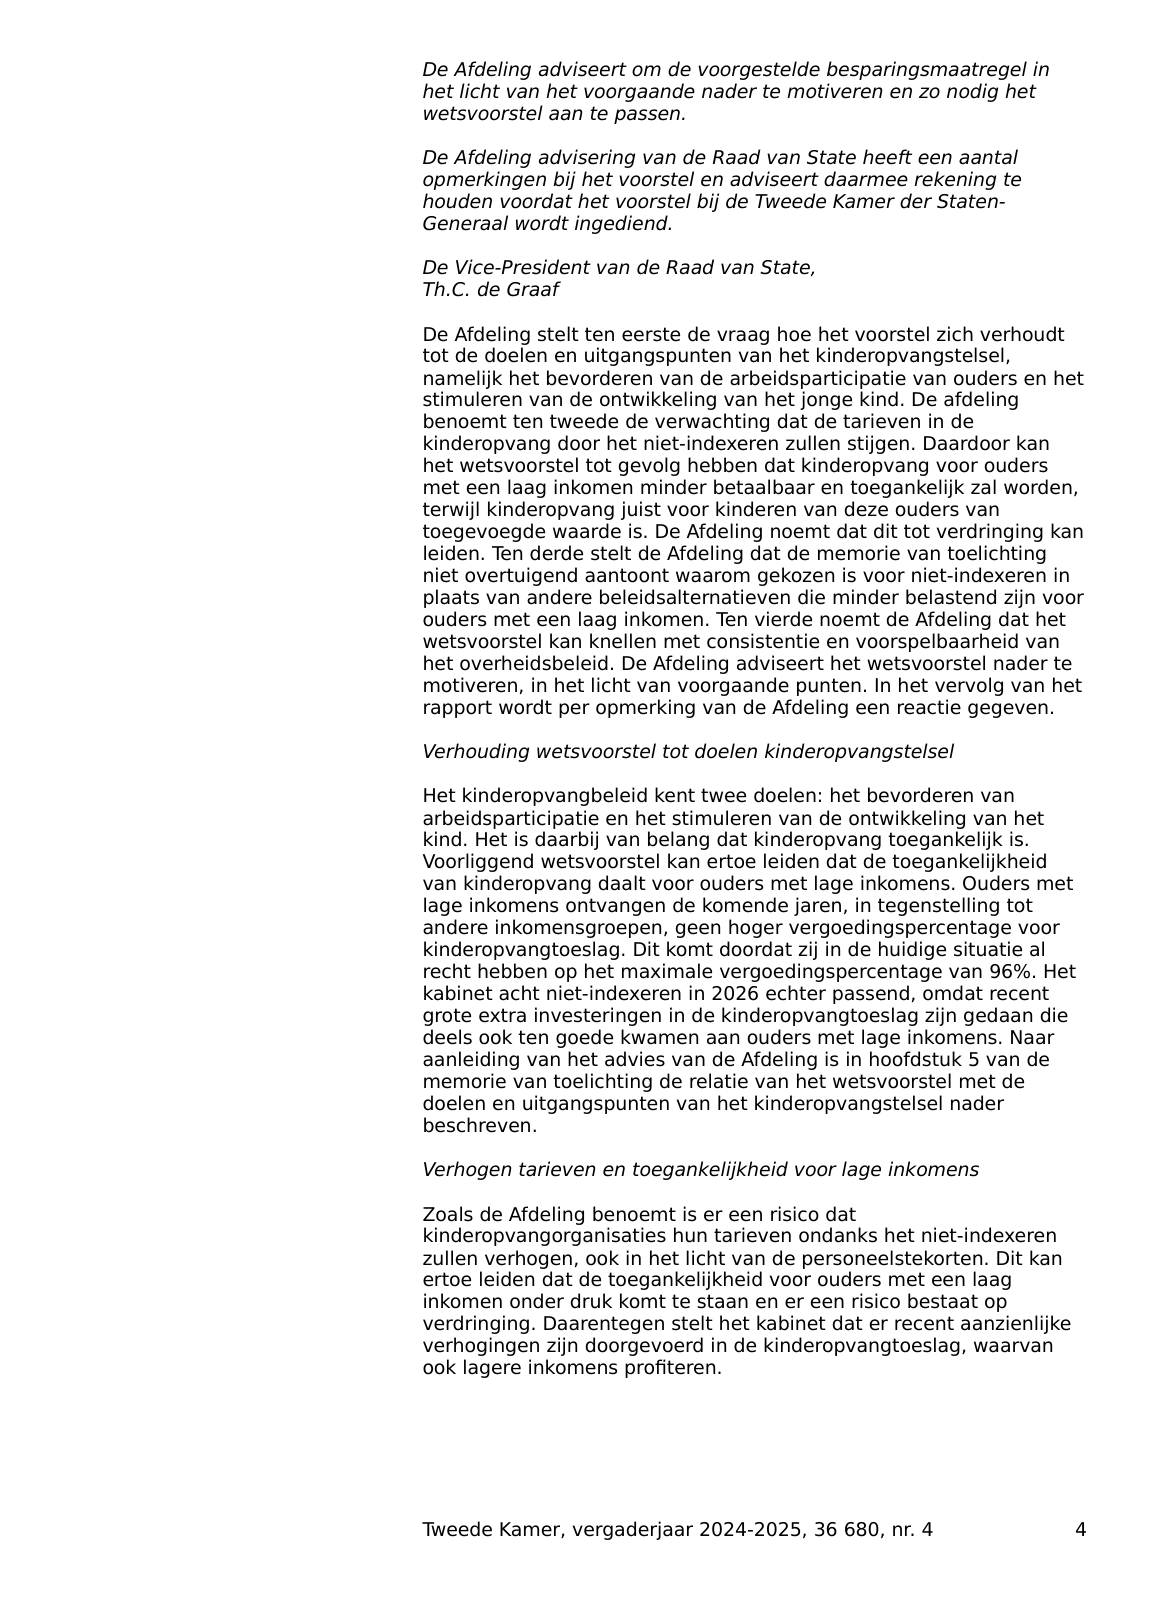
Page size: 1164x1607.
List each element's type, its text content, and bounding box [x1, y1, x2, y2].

text De Afdeling advisering van de Raad van State heeft een aantal opmerkingen bij het voorstel en adviseert daarmee rekening te houden voordat het voorstel bij de Tweede Kamer der Staten-Generaal wordt ingediend. [422, 147, 1087, 235]
subtitle Verhouding wetsvoorstel tot doelen kinderopvangstelsel [422, 741, 1087, 763]
text De Vice-President van de Raad van State, [422, 257, 1087, 279]
text Zoals de Afdeling benoemt is er een risico dat kinderopvangorganisaties hun tarieven ondanks het niet-indexeren zullen verhogen, ook in het licht van de personeelstekorten. Dit kan ertoe leiden dat de toegankelijkheid voor ouders met een laag inkomen onder druk komt te staan en er een risico bestaat op verdringing. Daarentegen stelt het kabinet dat er recent aanzienlijke verhogingen zijn doorgevoerd in de kinderopvangtoeslag, waarvan ook lagere inkomens profiteren. [422, 1203, 1087, 1379]
text De Afdeling adviseert om de voorgestelde besparingsmaatregel in het licht van het voorgaande nader te motiveren en zo nodig het wetsvoorstel aan te passen. [422, 59, 1087, 125]
subtitle Verhogen tarieven en toegankelijkheid voor lage inkomens [422, 1159, 1087, 1181]
text De Afdeling stelt ten eerste de vraag hoe het voorstel zich verhoudt tot de doelen en uitgangspunten van het kinderopvangstelsel, namelijk het bevorderen van de arbeidsparticipatie van ouders en het stimuleren van de ontwikkeling van het jonge kind. De afdeling benoemt ten tweede de verwachting dat de tarieven in de kinderopvang door het niet-indexeren zullen stijgen. Daardoor kan het wetsvoorstel tot gevolg hebben dat kinderopvang voor ouders met een laag inkomen minder betaalbaar en toegankelijk zal worden, terwijl kinderopvang juist voor kinderen van deze ouders van toegevoegde waarde is. De Afdeling noemt dat dit tot verdringing kan leiden. Ten derde stelt de Afdeling dat de memorie van toelichting niet overtuigend aantoont waarom gekozen is voor niet-indexeren in plaats van andere beleidsalternatieven die minder belastend zijn voor ouders met een laag inkomen. Ten vierde noemt de Afdeling dat het wetsvoorstel kan knellen met consistentie en voorspelbaarheid van het overheidsbeleid. De Afdeling adviseert het wetsvoorstel nader te motiveren, in het licht van voorgaande punten. In het vervolg van het rapport wordt per opmerking van de Afdeling een reactie gegeven. [422, 323, 1087, 719]
text Th.C. de Graaf [422, 279, 1087, 301]
text Het kinderopvangbeleid kent twee doelen: het bevorderen van arbeidsparticipatie en het stimuleren van de ontwikkeling van het kind. Het is daarbij van belang dat kinderopvang toegankelijk is. Voorliggend wetsvoorstel kan ertoe leiden dat de toegankelijkheid van kinderopvang daalt voor ouders met lage inkomens. Ouders met lage inkomens ontvangen de komende jaren, in tegenstelling tot andere inkomensgroepen, geen hoger vergoedingspercentage voor kinderopvangtoeslag. Dit komt doordat zij in de huidige situatie al recht hebben op het maximale vergoedingspercentage van 96%. Het kabinet acht niet-indexeren in 2026 echter passend, omdat recent grote extra investeringen in de kinderopvangtoeslag zijn gedaan die deels ook ten goede kwamen aan ouders met lage inkomens. Naar aanleiding van het advies van de Afdeling is in hoofdstuk 5 van de memorie van toelichting de relatie van het wetsvoorstel met de doelen en uitgangspunten van het kinderopvangstelsel nader beschreven. [422, 785, 1087, 1137]
